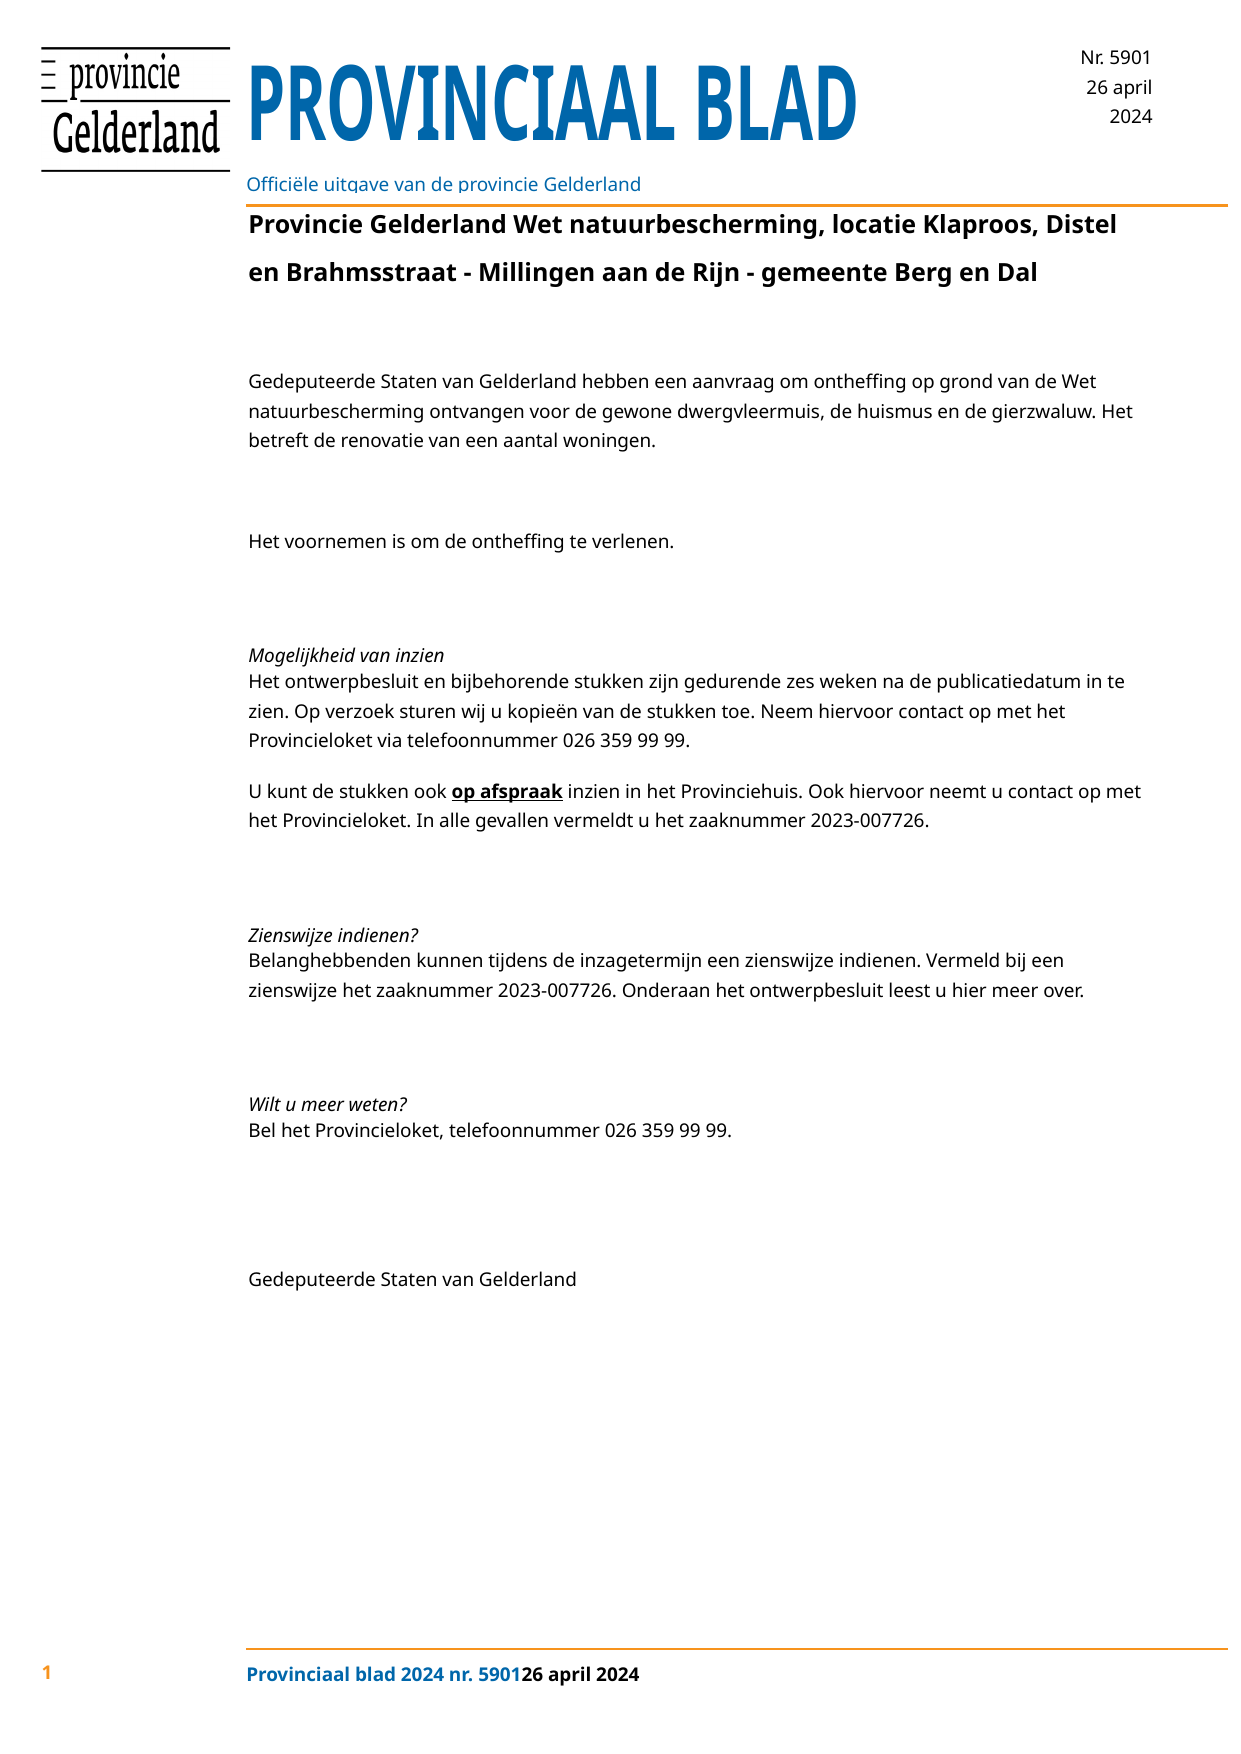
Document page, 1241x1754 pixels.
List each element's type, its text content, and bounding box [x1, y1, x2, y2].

text Zienswijze indienen? [248, 922, 1152, 948]
text Het voornemen is om de ontheffing te verlenen. [248, 528, 1152, 554]
text Belanghebbenden kunnen tijdens de inzagetermijn een zienswijze indienen. Vermeld bij een zienswijze het zaaknummer 2023-007726. Onderaan het ontwerpbesluit leest u hier meer over. [248, 948, 1152, 1003]
text Provincie Gelderland Wet natuurbescherming, locatie Klaproos, Distel en Brahmsstraat - Millingen aan de Rijn - gemeente Berg en Dal [248, 207, 1152, 288]
text Bel het Provincieloket, telefoonnummer 026 359 99 99. [248, 1117, 1152, 1143]
text U kunt de stukken ook op afspraak inzien in het Provinciehuis. Ook hiervoor neemt u contact op met het Provincieloket. In alle gevallen vermeldt u het zaaknummer 2023-007726. [248, 778, 1152, 833]
text Gedeputeerde Staten van Gelderland [248, 1266, 1152, 1292]
picture [41, 47, 231, 172]
text Gedeputeerde Staten van Gelderland hebben een aanvraag om ontheffing op grond van de Wet natuurbescherming ontvangen voor de gewone dwergvleermuis, de huismus en de gierzwaluw. Het betreft de renovatie van een aantal woningen. [248, 368, 1152, 453]
text Mogelijkheid van inzien [248, 643, 1152, 668]
text Wilt u meer weten? [248, 1092, 1152, 1117]
text Het ontwerpbesluit en bijbehorende stukken zijn gedurende zes weken na de publicatiedatum in te zien. Op verzoek sturen wij u kopieën van de stukken toe. Neem hiervoor contact op met het Provincieloket via telefoonnummer 026 359 99 99. [248, 668, 1152, 753]
